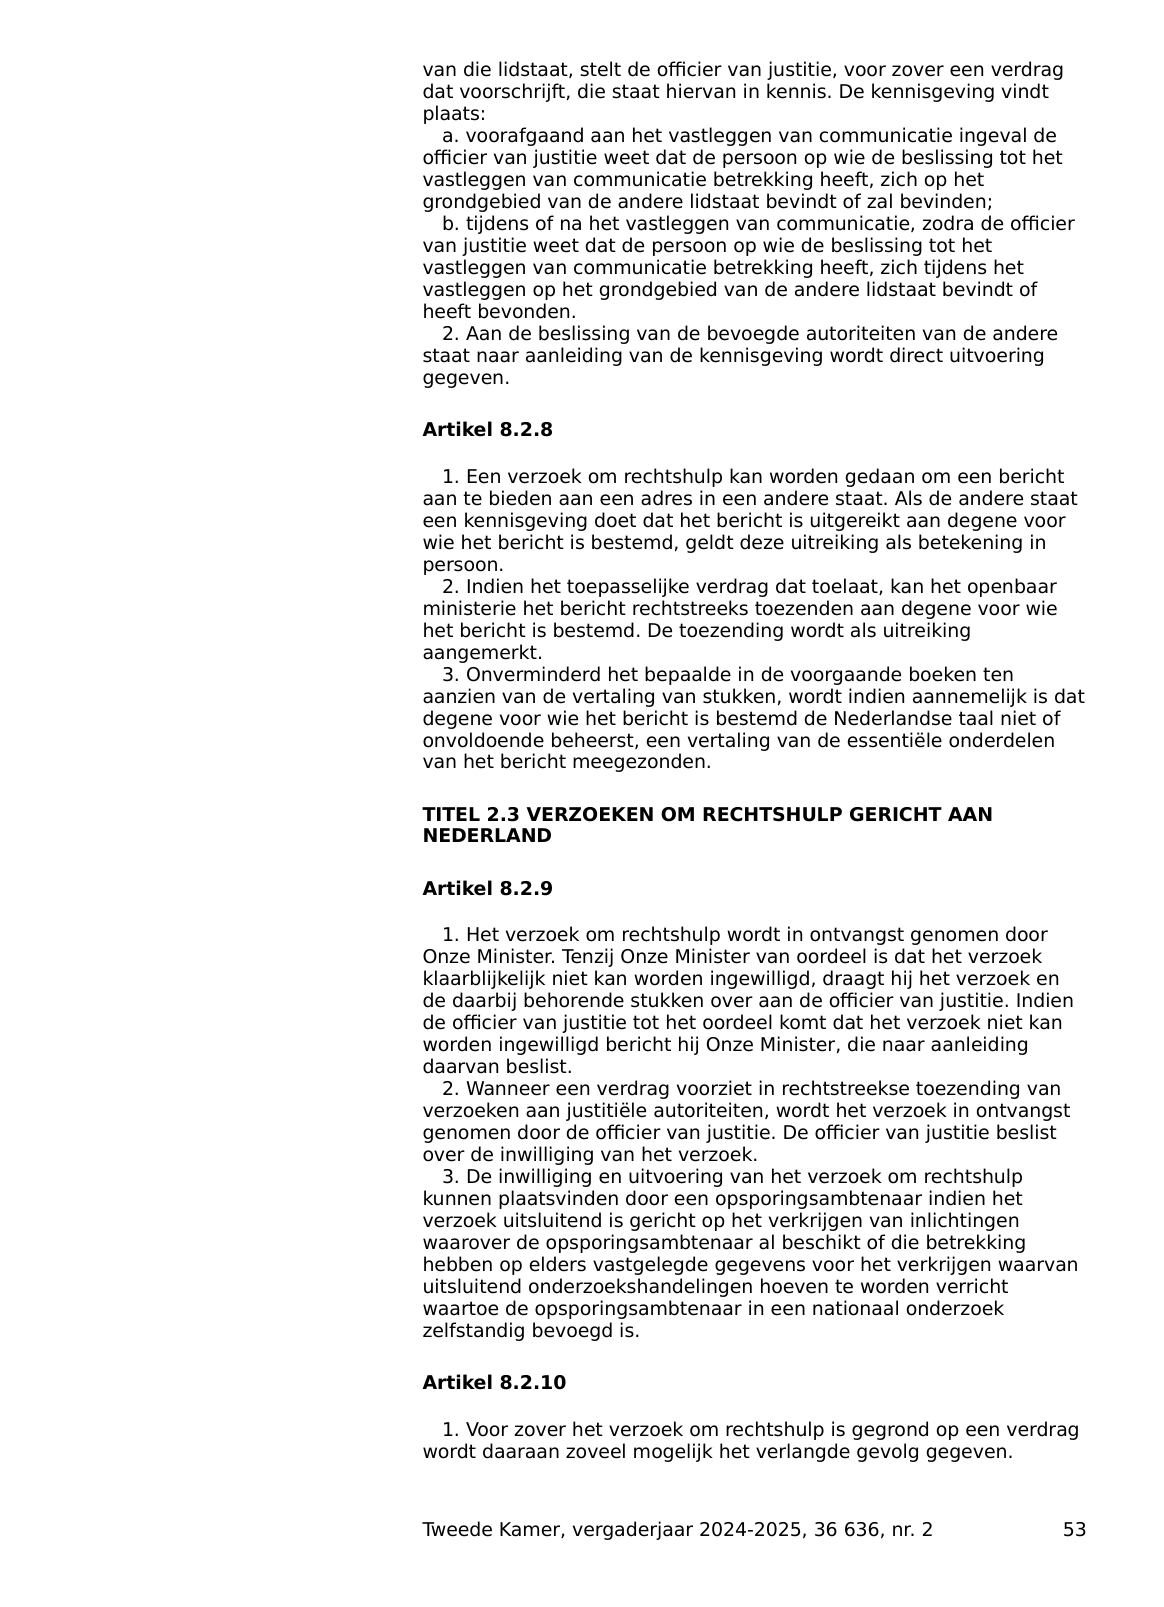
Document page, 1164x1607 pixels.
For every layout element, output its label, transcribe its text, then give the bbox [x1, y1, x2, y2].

subtitle TITEL 2.3 VERZOEKEN OM RECHTSHULP GERICHT AAN NEDERLAND [422, 803, 1087, 847]
text 2. Aan de beslissing van de bevoegde autoriteiten van de andere staat naar aanleiding van de kennisgeving wordt direct uitvoering gegeven. [422, 323, 1087, 389]
subtitle Artikel 8.2.9 [422, 877, 1087, 899]
text 1. Een verzoek om rechtshulp kan worden gedaan om een bericht aan te bieden aan een adres in een andere staat. Als de andere staat een kennisgeving doet dat het bericht is uitgereikt aan degene voor wie het bericht is bestemd, geldt deze uitreiking als betekening in persoon. [422, 466, 1087, 576]
text 1. Het verzoek om rechtshulp wordt in ontvangst genomen door Onze Minister. Tenzij Onze Minister van oordeel is dat het verzoek klaarblijkelijk niet kan worden ingewilligd, draagt hij het verzoek en de daarbij behorende stukken over aan de officier van justitie. Indien de officier van justitie tot het oordeel komt dat het verzoek niet kan worden ingewilligd bericht hij Onze Minister, die naar aanleiding daarvan beslist. [422, 924, 1087, 1078]
text 2. Wanneer een verdrag voorziet in rechtstreekse toezending van verzoeken aan justitiële autoriteiten, wordt het verzoek in ontvangst genomen door de officier van justitie. De officier van justitie beslist over de inwilliging van het verzoek. [422, 1078, 1087, 1166]
text 2. Indien het toepasselijke verdrag dat toelaat, kan het openbaar ministerie het bericht rechtstreeks toezenden aan degene voor wie het bericht is bestemd. De toezending wordt als uitreiking aangemerkt. [422, 576, 1087, 663]
text 1. Voor zover het verzoek om rechtshulp is gegrond op een verdrag wordt daaraan zoveel mogelijk het verlangde gevolg gegeven. [422, 1419, 1087, 1463]
subtitle Artikel 8.2.8 [422, 419, 1087, 441]
text a. voorafgaand aan het vastleggen van communicatie ingeval de officier van justitie weet dat de persoon op wie de beslissing tot het vastleggen van communicatie betrekking heeft, zich op het grondgebied van de andere lidstaat bevindt of zal bevinden; [422, 125, 1087, 213]
subtitle Artikel 8.2.10 [422, 1372, 1087, 1394]
text van die lidstaat, stelt de officier van justitie, voor zover een verdrag dat voorschrijft, die staat hiervan in kennis. De kennisgeving vindt plaats: [422, 59, 1087, 125]
text 3. Onverminderd het bepaalde in de voorgaande boeken ten aanzien van de vertaling van stukken, wordt indien aannemelijk is dat degene voor wie het bericht is bestemd de Nederlandse taal niet of onvoldoende beheerst, een vertaling van de essentiële onderdelen van het bericht meegezonden. [422, 663, 1087, 773]
text 3. De inwilliging en uitvoering van het verzoek om rechtshulp kunnen plaatsvinden door een opsporingsambtenaar indien het verzoek uitsluitend is gericht op het verkrijgen van inlichtingen waarover de opsporingsambtenaar al beschikt of die betrekking hebben op elders vastgelegde gegevens voor het verkrijgen waarvan uitsluitend onderzoekshandelingen hoeven te worden verricht waartoe de opsporingsambtenaar in een nationaal onderzoek zelfstandig bevoegd is. [422, 1166, 1087, 1342]
text b. tijdens of na het vastleggen van communicatie, zodra de officier van justitie weet dat de persoon op wie de beslissing tot het vastleggen van communicatie betrekking heeft, zich tijdens het vastleggen op het grondgebied van de andere lidstaat bevindt of heeft bevonden. [422, 213, 1087, 323]
